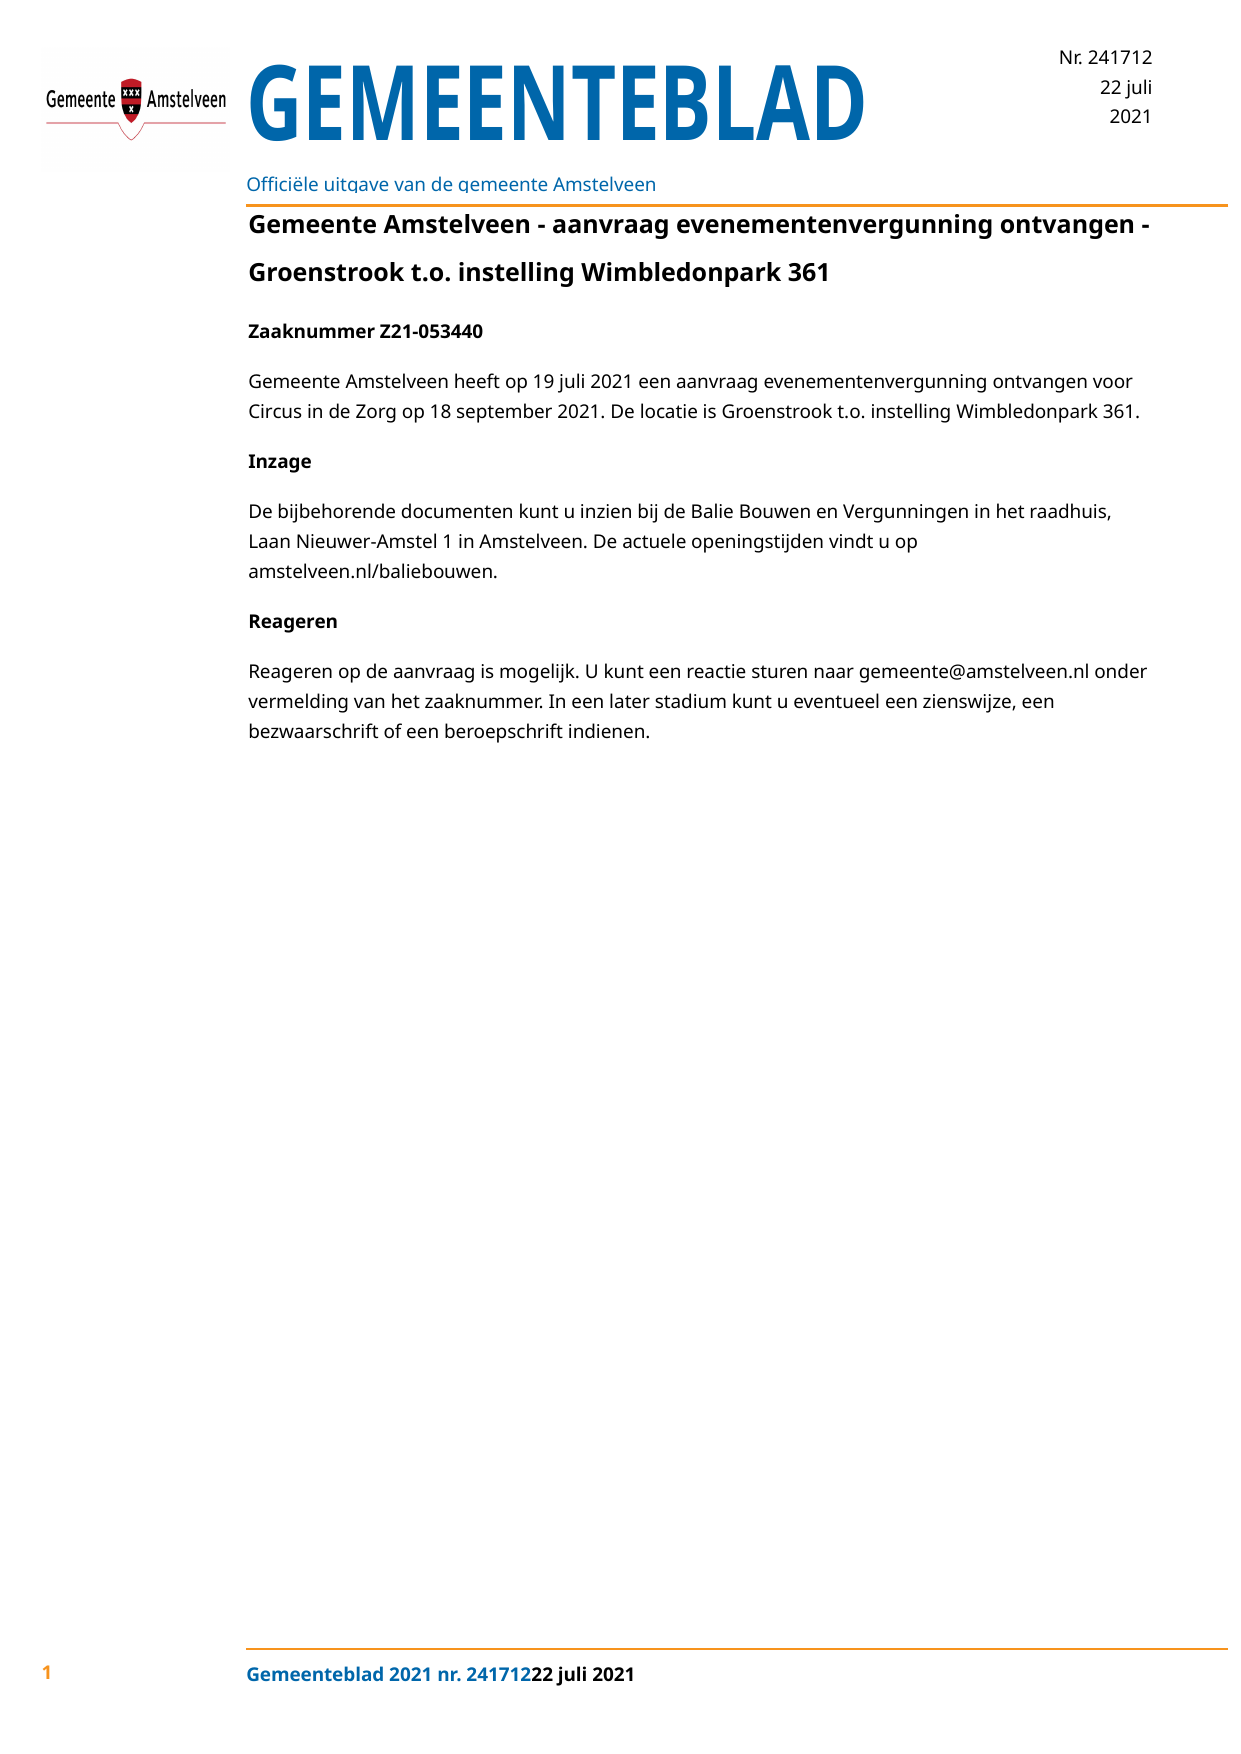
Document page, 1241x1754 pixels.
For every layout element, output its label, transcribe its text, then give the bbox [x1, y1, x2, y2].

text Zaaknummer Z21-053440 [248, 318, 1152, 344]
picture [41, 47, 231, 172]
text Reageren [248, 608, 1152, 634]
text Reageren op de aanvraag is mogelijk. U kunt een reactie sturen naar gemeente@amstelveen.nl onder vermelding van het zaaknummer. In een later stadium kunt u eventueel een zienswijze, een bezwaarschrift of een beroepschrift indienen. [248, 659, 1152, 744]
text De bijbehorende documenten kunt u inzien bij de Balie Bouwen en Vergunningen in het raadhuis, Laan Nieuwer-Amstel 1 in Amstelveen. De actuele openingstijden vindt u op amstelveen.nl/baliebouwen. [248, 499, 1152, 584]
text Inzage [248, 448, 1152, 474]
text Gemeente Amstelveen - aanvraag evenementenvergunning ontvangen - Groenstrook t.o. instelling Wimbledonpark 361 [248, 207, 1152, 288]
text Gemeente Amstelveen heeft op 19 juli 2021 een aanvraag evenementenvergunning ontvangen voor Circus in de Zorg op 18 september 2021. De locatie is Groenstrook t.o. instelling Wimbledonpark 361. [248, 368, 1152, 424]
